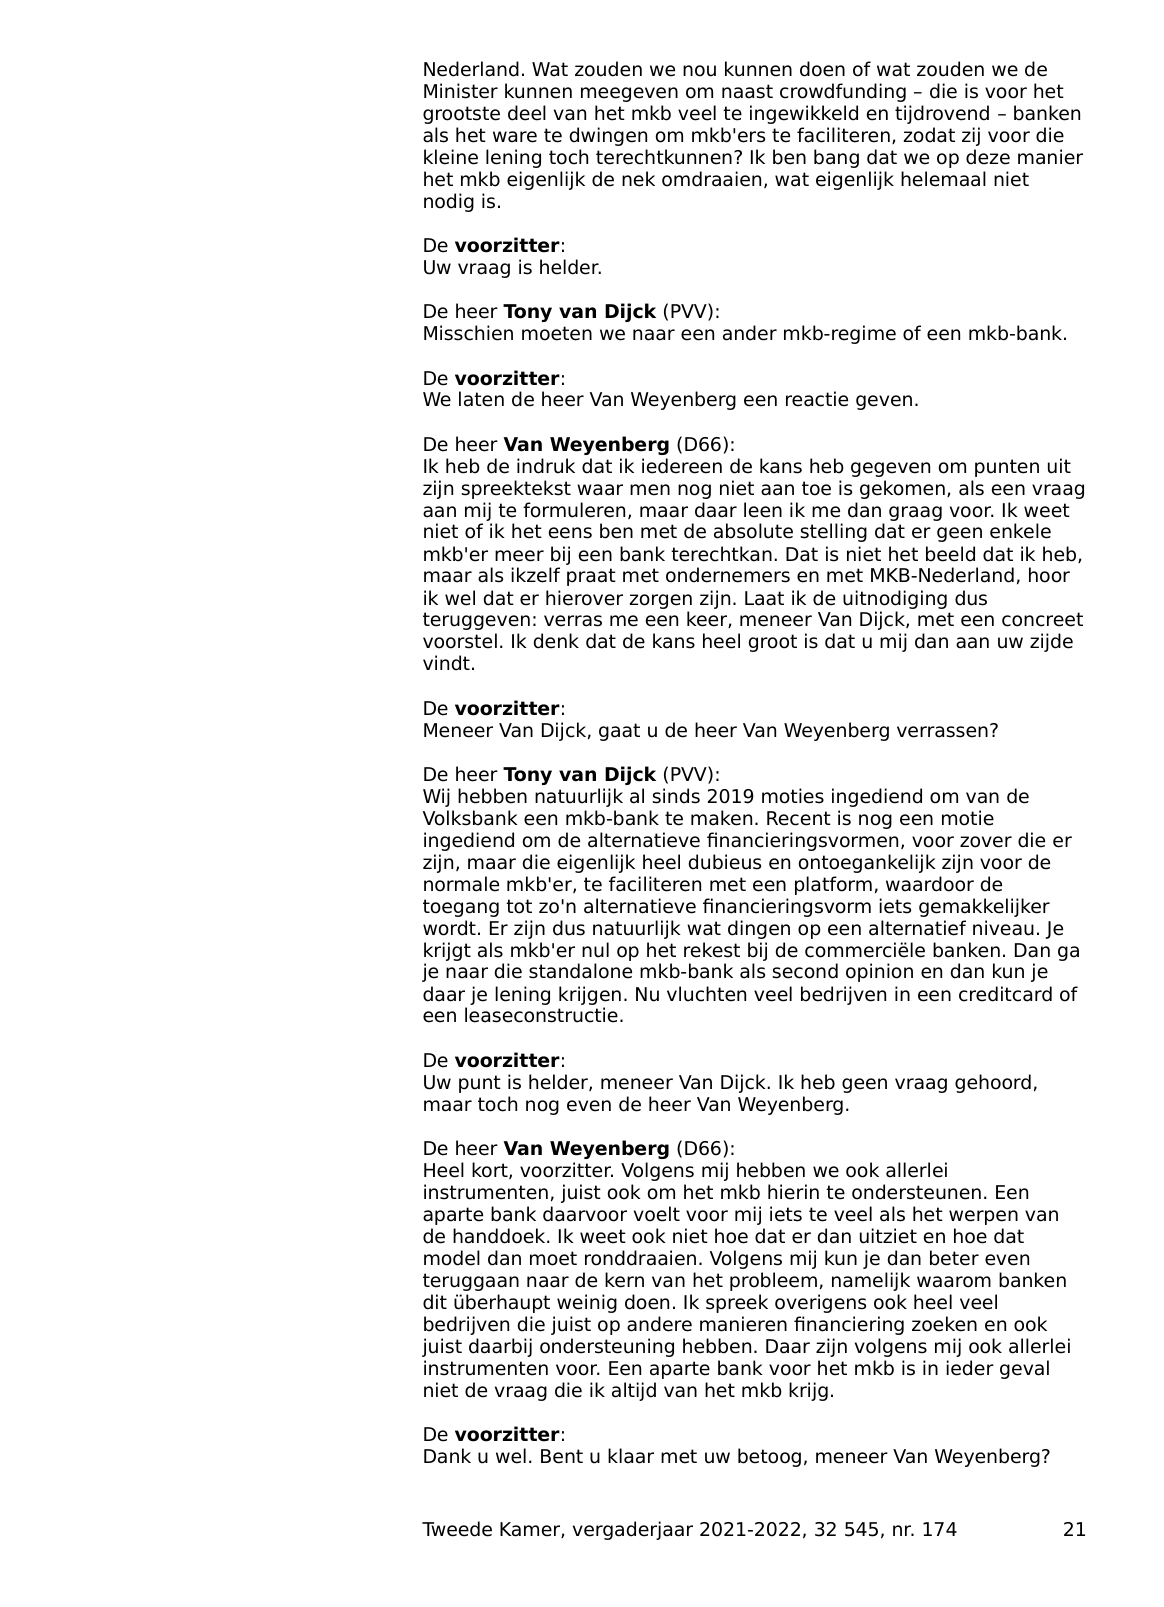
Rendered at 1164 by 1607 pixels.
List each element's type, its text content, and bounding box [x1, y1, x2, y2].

text Uw vraag is helder. [422, 257, 1087, 279]
text Heel kort, voorzitter. Volgens mij hebben we ook allerlei instrumenten, juist ook om het mkb hierin te ondersteunen. Een aparte bank daarvoor voelt voor mij iets te veel als het werpen van de handdoek. Ik weet ook niet hoe dat er dan uitziet en hoe dat model dan moet ronddraaien. Volgens mij kun je dan beter even teruggaan naar de kern van het probleem, namelijk waarom banken dit überhaupt weinig doen. Ik spreek overigens ook heel veel bedrijven die juist op andere manieren financiering zoeken en ook juist daarbij ondersteuning hebben. Daar zijn volgens mij ook allerlei instrumenten voor. Een aparte bank voor het mkb is in ieder geval niet de vraag die ik altijd van het mkb krijg. [422, 1160, 1087, 1401]
text Misschien moeten we naar een ander mkb-regime of een mkb-bank. [422, 323, 1087, 345]
text Nederland. Wat zouden we nou kunnen doen of wat zouden we de Minister kunnen meegeven om naast crowdfunding – die is voor het grootste deel van het mkb veel te ingewikkeld en tijdrovend – banken als het ware te dwingen om mkb'ers te faciliteren, zodat zij voor die kleine lening toch terechtkunnen? Ik ben bang dat we op deze manier het mkb eigenlijk de nek omdraaien, wat eigenlijk helemaal niet nodig is. [422, 59, 1087, 213]
text De heer Tony van Dijck (PVV): [422, 301, 1087, 323]
text De heer Tony van Dijck (PVV): [422, 764, 1087, 786]
text Dank u wel. Bent u klaar met uw betoog, meneer Van Weyenberg? [422, 1446, 1087, 1468]
text De voorzitter: [422, 697, 1087, 719]
text De voorzitter: [422, 367, 1087, 389]
text De voorzitter: [422, 1049, 1087, 1072]
text We laten de heer Van Weyenberg een reactie geven. [422, 389, 1087, 411]
text Uw punt is helder, meneer Van Dijck. Ik heb geen vraag gehoord, maar toch nog even de heer Van Weyenberg. [422, 1072, 1087, 1116]
text Wij hebben natuurlijk al sinds 2019 moties ingediend om van de Volksbank een mkb-bank te maken. Recent is nog een motie ingediend om de alternatieve financieringsvormen, voor zover die er zijn, maar die eigenlijk heel dubieus en ontoegankelijk zijn voor de normale mkb'er, te faciliteren met een platform, waardoor de toegang tot zo'n alternatieve financieringsvorm iets gemakkelijker wordt. Er zijn dus natuurlijk wat dingen op een alternatief niveau. Je krijgt als mkb'er nul op het rekest bij de commerciële banken. Dan ga je naar die standalone mkb-bank als second opinion en dan kun je daar je lening krijgen. Nu vluchten veel bedrijven in een creditcard of een leaseconstructie. [422, 786, 1087, 1027]
text Meneer Van Dijck, gaat u de heer Van Weyenberg verrassen? [422, 719, 1087, 741]
text De heer Van Weyenberg (D66): [422, 433, 1087, 456]
text De heer Van Weyenberg (D66): [422, 1138, 1087, 1160]
text De voorzitter: [422, 1424, 1087, 1446]
text De voorzitter: [422, 235, 1087, 257]
text Ik heb de indruk dat ik iedereen de kans heb gegeven om punten uit zijn spreektekst waar men nog niet aan toe is gekomen, als een vraag aan mij te formuleren, maar daar leen ik me dan graag voor. Ik weet niet of ik het eens ben met de absolute stelling dat er geen enkele mkb'er meer bij een bank terechtkan. Dat is niet het beeld dat ik heb, maar als ikzelf praat met ondernemers en met MKB-Nederland, hoor ik wel dat er hierover zorgen zijn. Laat ik de uitnodiging dus teruggeven: verras me een keer, meneer Van Dijck, met een concreet voorstel. Ik denk dat de kans heel groot is dat u mij dan aan uw zijde vindt. [422, 456, 1087, 675]
